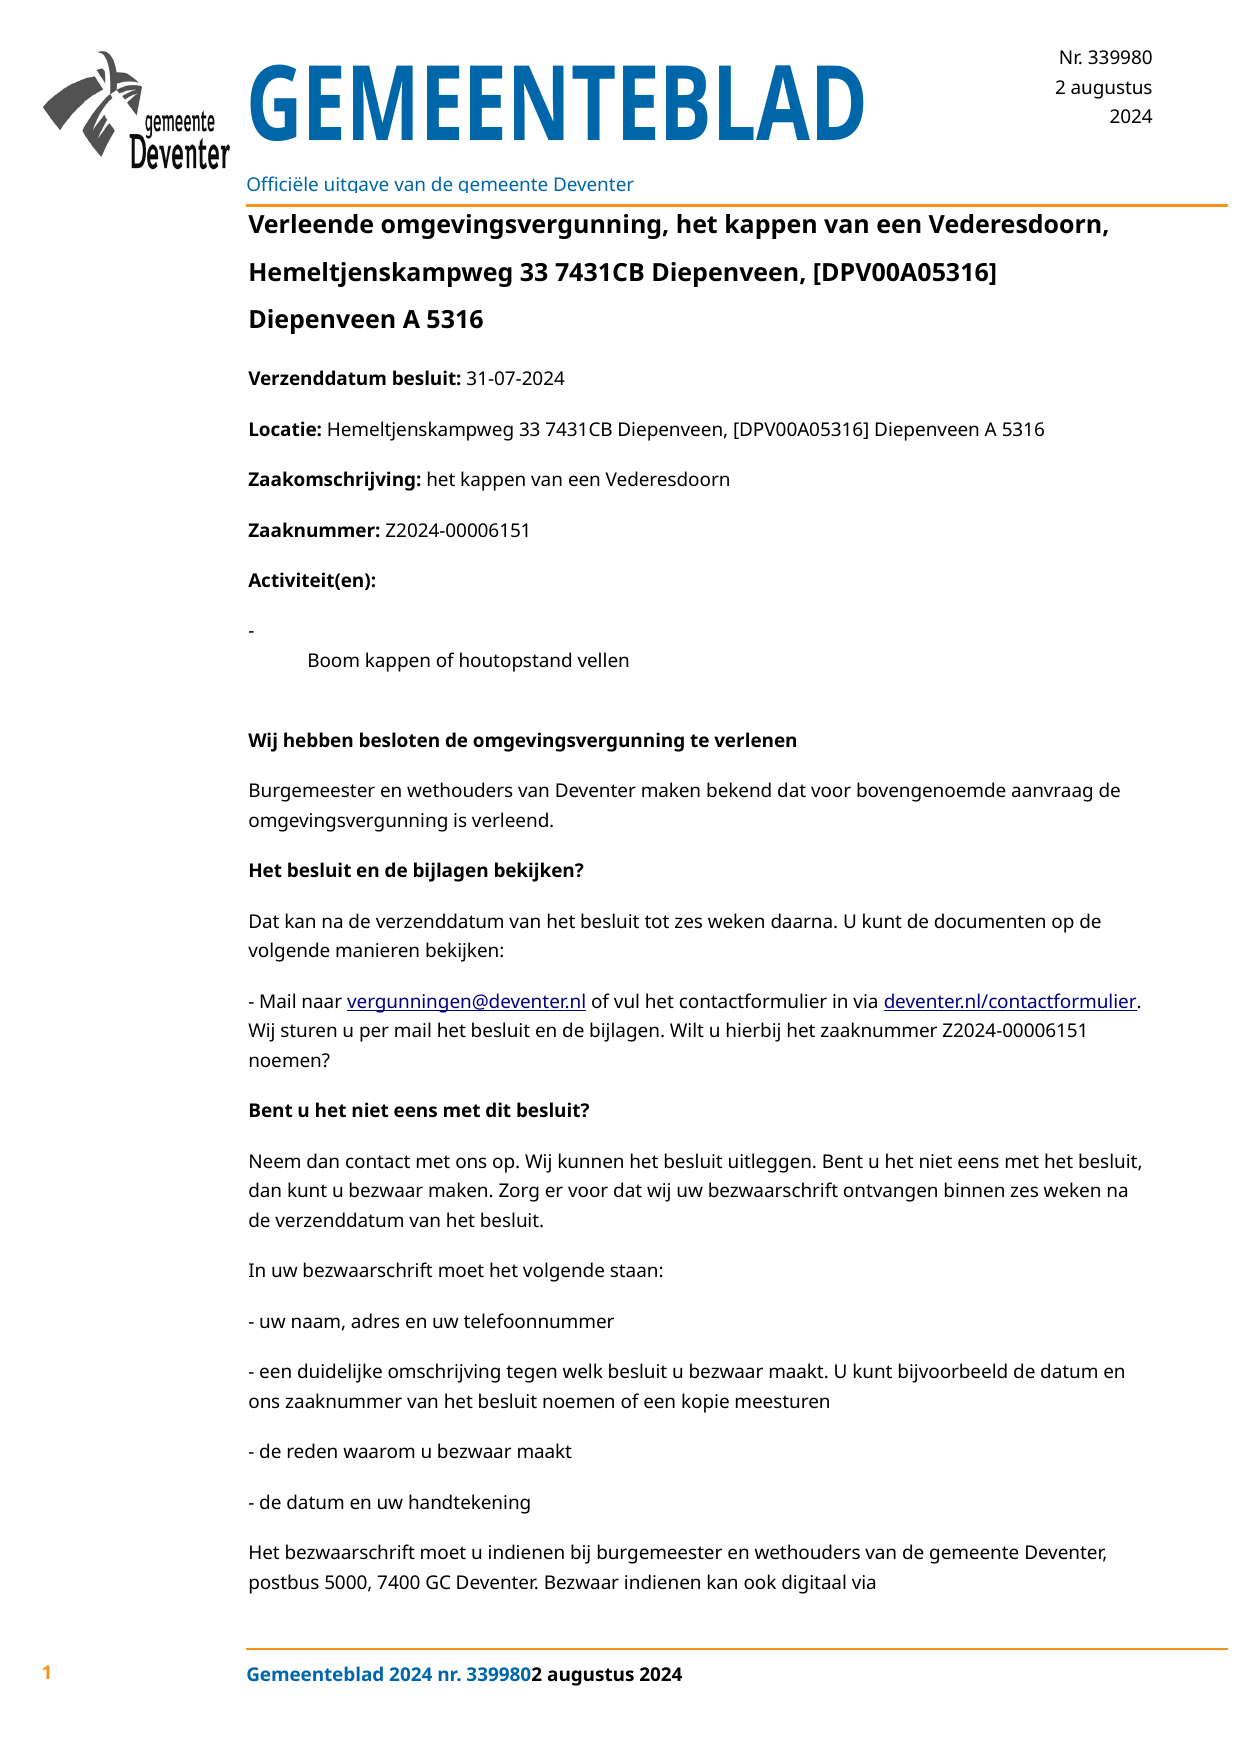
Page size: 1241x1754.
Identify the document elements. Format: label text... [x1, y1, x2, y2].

text - de reden waarom u bezwaar maakt [248, 1438, 1152, 1464]
text Wij hebben besloten de omgevingsvergunning te verlenen [248, 727, 1152, 753]
text - de datum en uw handtekening [248, 1489, 1152, 1514]
text - uw naam, adres en uw telefoonnummer [248, 1308, 1152, 1334]
text Burgemeester en wethouders van Deventer maken bekend dat voor bovengenoemde aanvraag de omgevingsvergunning is verleend. [248, 778, 1152, 833]
text In uw bezwaarschrift moet het volgende staan: [248, 1258, 1152, 1283]
text Zaakomschrijving: het kappen van een Vederesdoorn [248, 466, 1152, 492]
text Het bezwaarschrift moet u indienen bij burgemeester en wethouders van de gemeente Deventer, postbus 5000, 7400 GC Deventer. Bezwaar indienen kan ook digitaal via [248, 1539, 1152, 1594]
text Activiteit(en): [248, 567, 1152, 593]
text Verleende omgevingsvergunning, het kappen van een Vederesdoorn, Hemeltjenskampweg 33 7431CB Diepenveen, [DPV00A05316] Diepenveen A 5316 [248, 207, 1152, 336]
text - Mail naar vergunningen@deventer.nl of vul het contactformulier in via deventer.nl/contactformulier. Wij sturen u per mail het besluit en de bijlagen. Wilt u hierbij het zaaknummer Z2024-00006151 noemen? [248, 988, 1152, 1073]
picture [41, 47, 231, 172]
text Neem dan contact met ons op. Wij kunnen het besluit uitleggen. Bent u het niet eens met het besluit, dan kunt u bezwaar maken. Zorg er voor dat wij uw bezwaarschrift ontvangen binnen zes weken na de verzenddatum van het besluit. [248, 1148, 1152, 1233]
text Het besluit en de bijlagen bekijken? [248, 858, 1152, 883]
text Zaaknummer: Z2024-00006151 [248, 517, 1152, 542]
list Boom kappen of houtopstand vellen [248, 647, 1152, 673]
text Dat kan na de verzenddatum van het besluit tot zes weken daarna. U kunt de documenten op de volgende manieren bekijken: [248, 908, 1152, 963]
text Bent u het niet eens met dit besluit? [248, 1098, 1152, 1123]
text Locatie: Hemeltjenskampweg 33 7431CB Diepenveen, [DPV00A05316] Diepenveen A 5316 [248, 416, 1152, 442]
text Verzenddatum besluit: 31-07-2024 [248, 366, 1152, 391]
text - een duidelijke omschrijving tegen welk besluit u bezwaar maakt. U kunt bijvoorbeeld de datum en ons zaaknummer van het besluit noemen of een kopie meesturen [248, 1358, 1152, 1414]
